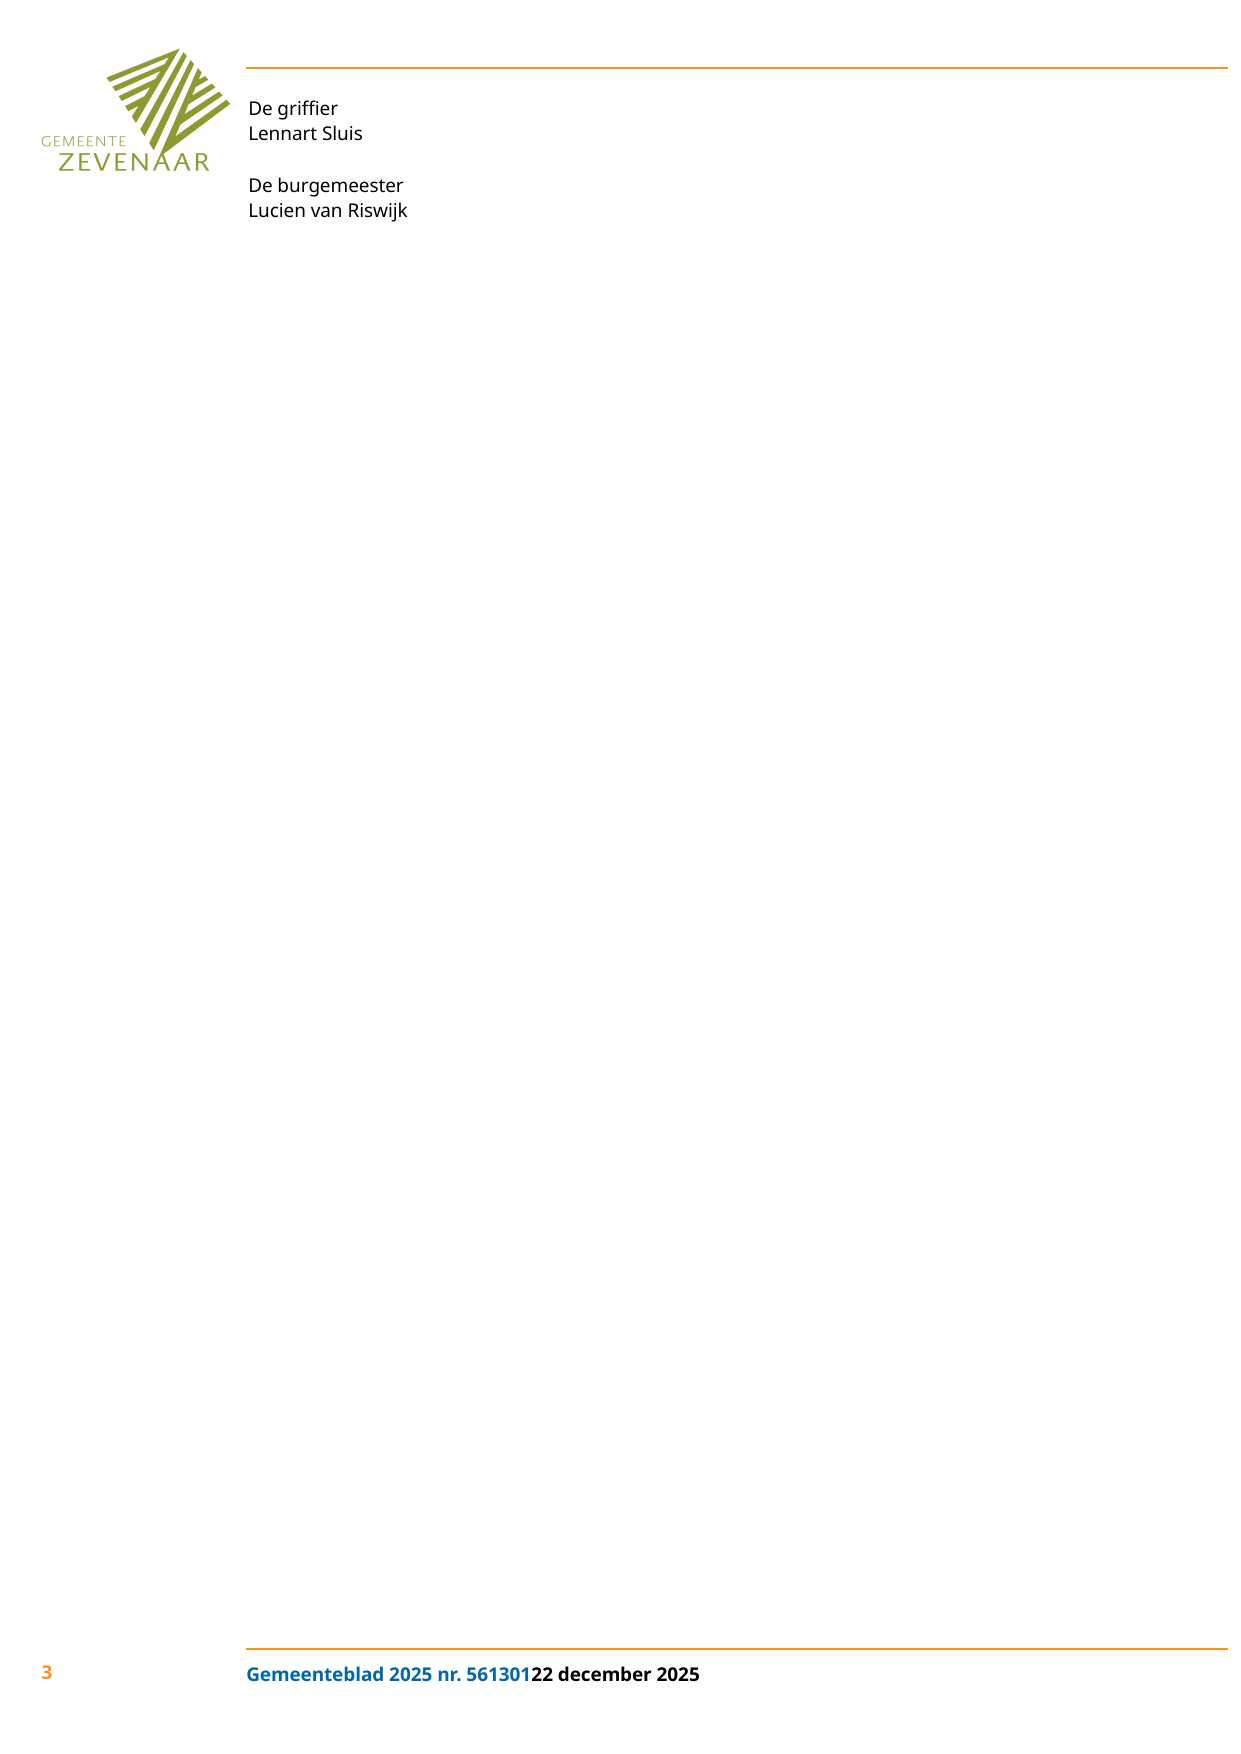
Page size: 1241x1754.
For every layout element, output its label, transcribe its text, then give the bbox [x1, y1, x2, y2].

text Lucien van Riswijk [248, 198, 1152, 223]
text De griffier [248, 95, 1152, 121]
text Lennart Sluis [248, 121, 1152, 146]
text De burgemeester [248, 172, 1152, 198]
picture [41, 47, 231, 172]
